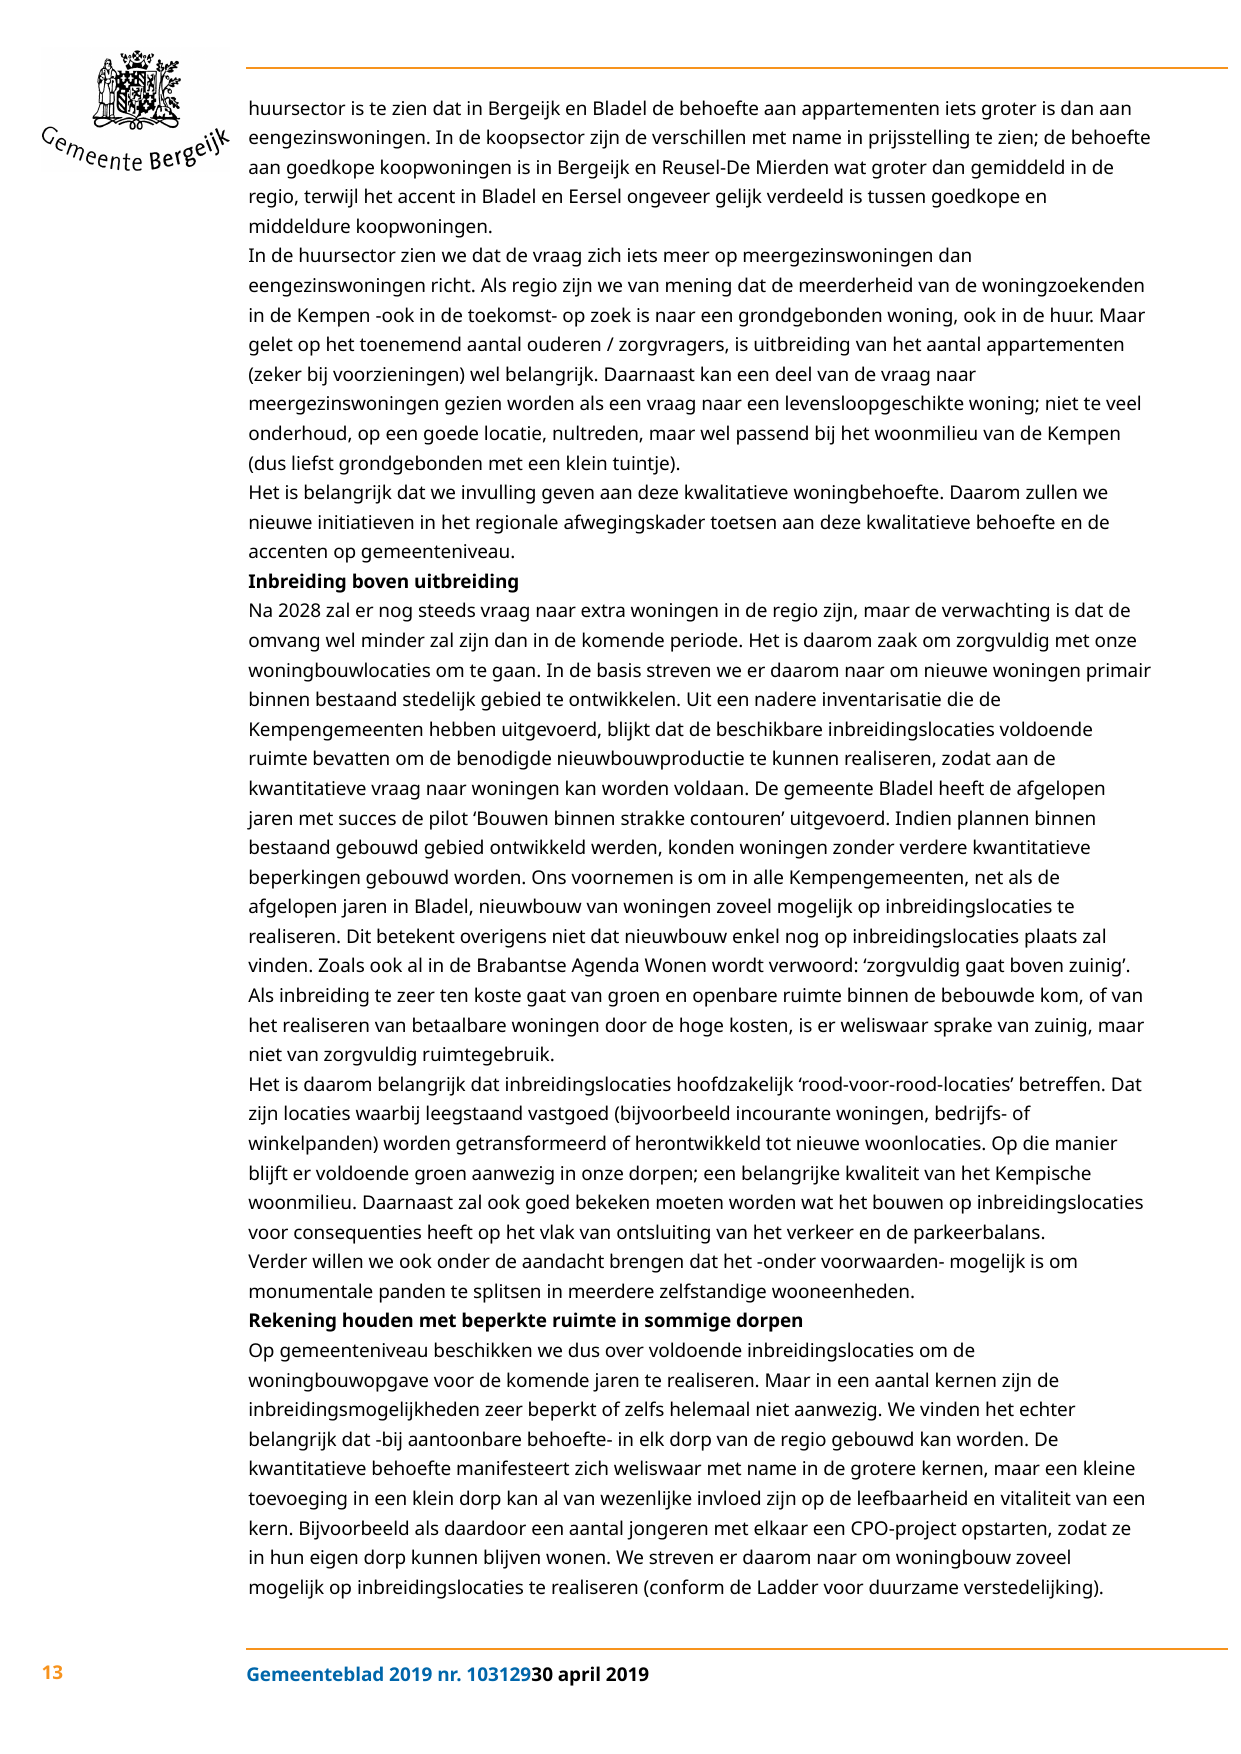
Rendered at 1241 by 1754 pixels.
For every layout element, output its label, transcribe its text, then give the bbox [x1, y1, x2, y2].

text Verder willen we ook onder de aandacht brengen dat het -onder voorwaarden- mogelijk is om monumentale panden te splitsen in meerdere zelfstandige wooneenheden. [248, 1248, 1152, 1304]
text In de huursector zien we dat de vraag zich iets meer op meergezinswoningen dan eengezinswoningen richt. Als regio zijn we van mening dat de meerderheid van de woningzoekenden in de Kempen -ook in de toekomst- op zoek is naar een grondgebonden woning, ook in de huur. Maar gelet op het toenemend aantal ouderen / zorgvragers, is uitbreiding van het aantal appartementen (zeker bij voorzieningen) wel belangrijk. Daarnaast kan een deel van de vraag naar meergezinswoningen gezien worden als een vraag naar een levensloopgeschikte woning; niet te veel onderhoud, op een goede locatie, nultreden, maar wel passend bij het woonmilieu van de Kempen (dus liefst grondgebonden met een klein tuintje). [248, 243, 1152, 476]
text Inbreiding boven uitbreiding [248, 568, 1152, 594]
text Het is daarom belangrijk dat inbreidingslocaties hoofdzakelijk ‘rood-voor-rood-locaties’ betreffen. Dat zijn locaties waarbij leegstaand vastgoed (bijvoorbeeld incourante woningen, bedrijfs- of winkelpanden) worden getransformeerd of herontwikkeld tot nieuwe woonlocaties. Op die manier blijft er voldoende groen aanwezig in onze dorpen; een belangrijke kwaliteit van het Kempische woonmilieu. Daarnaast zal ook goed bekeken moeten worden wat het bouwen op inbreidingslocaties voor consequenties heeft op het vlak van ontsluiting van het verkeer en de parkeerbalans. [248, 1071, 1152, 1245]
text Het is belangrijk dat we invulling geven aan deze kwalitatieve woningbehoefte. Daarom zullen we nieuwe initiatieven in het regionale afwegingskader toetsen aan deze kwalitatieve behoefte en de accenten op gemeenteniveau. [248, 479, 1152, 564]
text Rekening houden met beperkte ruimte in sommige dorpen [248, 1308, 1152, 1333]
text huursector is te zien dat in Bergeijk en Bladel de behoefte aan appartementen iets groter is dan aan eengezinswoningen. In de koopsector zijn de verschillen met name in prijsstelling te zien; de behoefte aan goedkope koopwoningen is in Bergeijk en Reusel-De Mierden wat groter dan gemiddeld in de regio, terwijl het accent in Bladel en Eersel ongeveer gelijk verdeeld is tussen goedkope en middeldure koopwoningen. [248, 95, 1152, 239]
picture [41, 47, 231, 172]
text Op gemeenteniveau beschikken we dus over voldoende inbreidingslocaties om de woningbouwopgave voor de komende jaren te realiseren. Maar in een aantal kernen zijn de inbreidingsmogelijkheden zeer beperkt of zelfs helemaal niet aanwezig. We vinden het echter belangrijk dat -bij aantoonbare behoefte- in elk dorp van de regio gebouwd kan worden. De kwantitatieve behoefte manifesteert zich weliswaar met name in de grotere kernen, maar een kleine toevoeging in een klein dorp kan al van wezenlijke invloed zijn op de leefbaarheid en vitaliteit van een kern. Bijvoorbeeld als daardoor een aantal jongeren met elkaar een CPO-project opstarten, zodat ze in hun eigen dorp kunnen blijven wonen. We streven er daarom naar om woningbouw zoveel mogelijk op inbreidingslocaties te realiseren (conform de Ladder voor duurzame verstedelijking). [248, 1337, 1152, 1600]
text Na 2028 zal er nog steeds vraag naar extra woningen in de regio zijn, maar de verwachting is dat de omvang wel minder zal zijn dan in de komende periode. Het is daarom zaak om zorgvuldig met onze woningbouwlocaties om te gaan. In de basis streven we er daarom naar om nieuwe woningen primair binnen bestaand stedelijk gebied te ontwikkelen. Uit een nadere inventarisatie die de Kempengemeenten hebben uitgevoerd, blijkt dat de beschikbare inbreidingslocaties voldoende ruimte bevatten om de benodigde nieuwbouwproductie te kunnen realiseren, zodat aan de kwantitatieve vraag naar woningen kan worden voldaan. De gemeente Bladel heeft de afgelopen jaren met succes de pilot ‘Bouwen binnen strakke contouren’ uitgevoerd. Indien plannen binnen bestaand gebouwd gebied ontwikkeld werden, konden woningen zonder verdere kwantitatieve beperkingen gebouwd worden. Ons voornemen is om in alle Kempengemeenten, net als de afgelopen jaren in Bladel, nieuwbouw van woningen zoveel mogelijk op inbreidingslocaties te realiseren. Dit betekent overigens niet dat nieuwbouw enkel nog op inbreidingslocaties plaats zal vinden. Zoals ook al in de Brabantse Agenda Wonen wordt verwoord: ‘zorgvuldig gaat boven zuinig’. Als inbreiding te zeer ten koste gaat van groen en openbare ruimte binnen de bebouwde kom, of van het realiseren van betaalbare woningen door de hoge kosten, is er weliswaar sprake van zuinig, maar niet van zorgvuldig ruimtegebruik. [248, 598, 1152, 1067]
